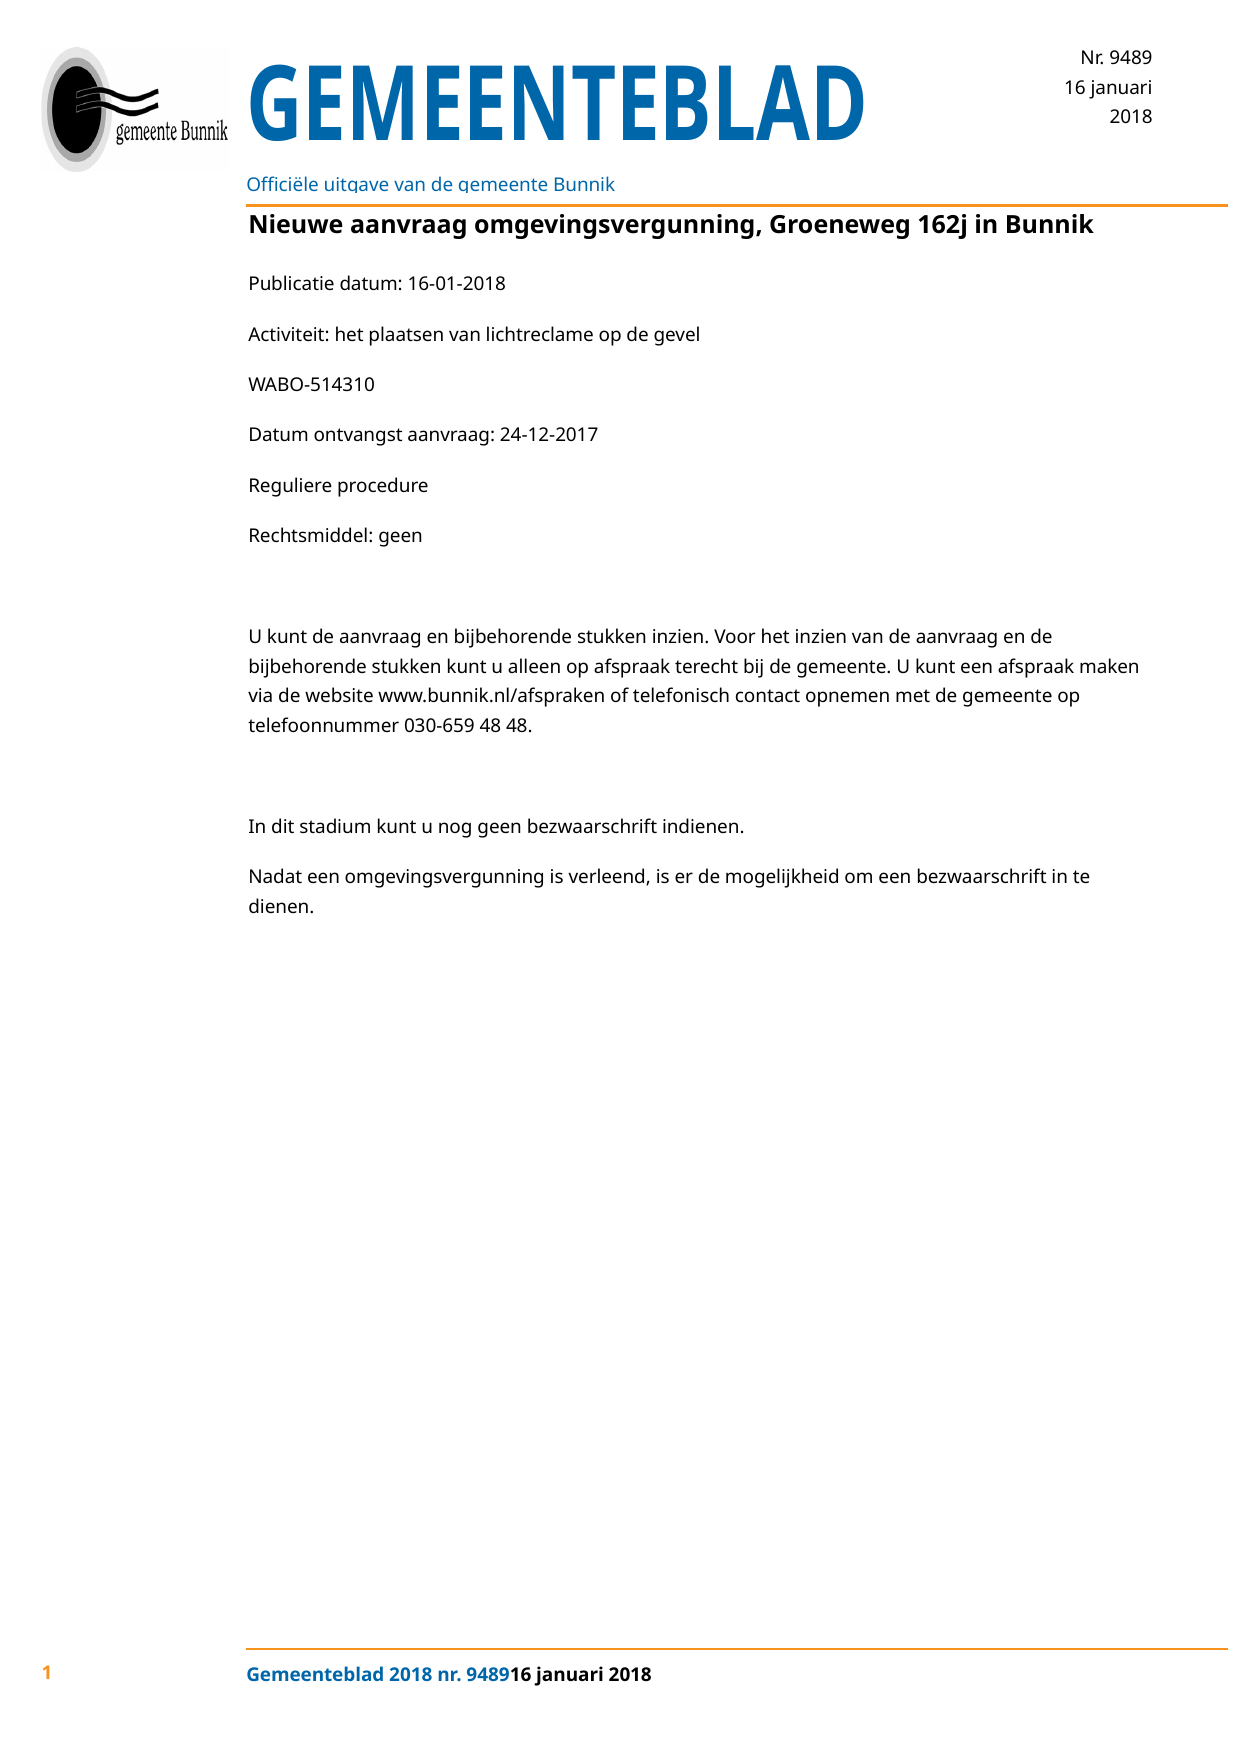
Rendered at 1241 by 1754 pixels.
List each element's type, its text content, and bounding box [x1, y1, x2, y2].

text Nieuwe aanvraag omgevingsvergunning, Groeneweg 162j in Bunnik [248, 207, 1152, 241]
text Reguliere procedure [248, 472, 1152, 498]
picture [41, 47, 231, 172]
text Rechtsmiddel: geen [248, 522, 1152, 548]
text Datum ontvangst aanvraag: 24-12-2017 [248, 422, 1152, 447]
text Publicatie datum: 16-01-2018 [248, 270, 1152, 296]
text Nadat een omgevingsvergunning is verleend, is er de mogelijkheid om een bezwaarschrift in te dienen. [248, 863, 1152, 918]
text In dit stadium kunt u nog geen bezwaarschrift indienen. [248, 813, 1152, 838]
text WABO-514310 [248, 371, 1152, 397]
text U kunt de aanvraag en bijbehorende stukken inzien. Voor het inzien van de aanvraag en de bijbehorende stukken kunt u alleen op afspraak terecht bij de gemeente. U kunt een afspraak maken via de website www.bunnik.nl/afspraken of telefonisch contact opnemen met de gemeente op telefoonnummer 030-659 48 48. [248, 623, 1152, 738]
text Activiteit: het plaatsen van lichtreclame op de gevel [248, 321, 1152, 346]
